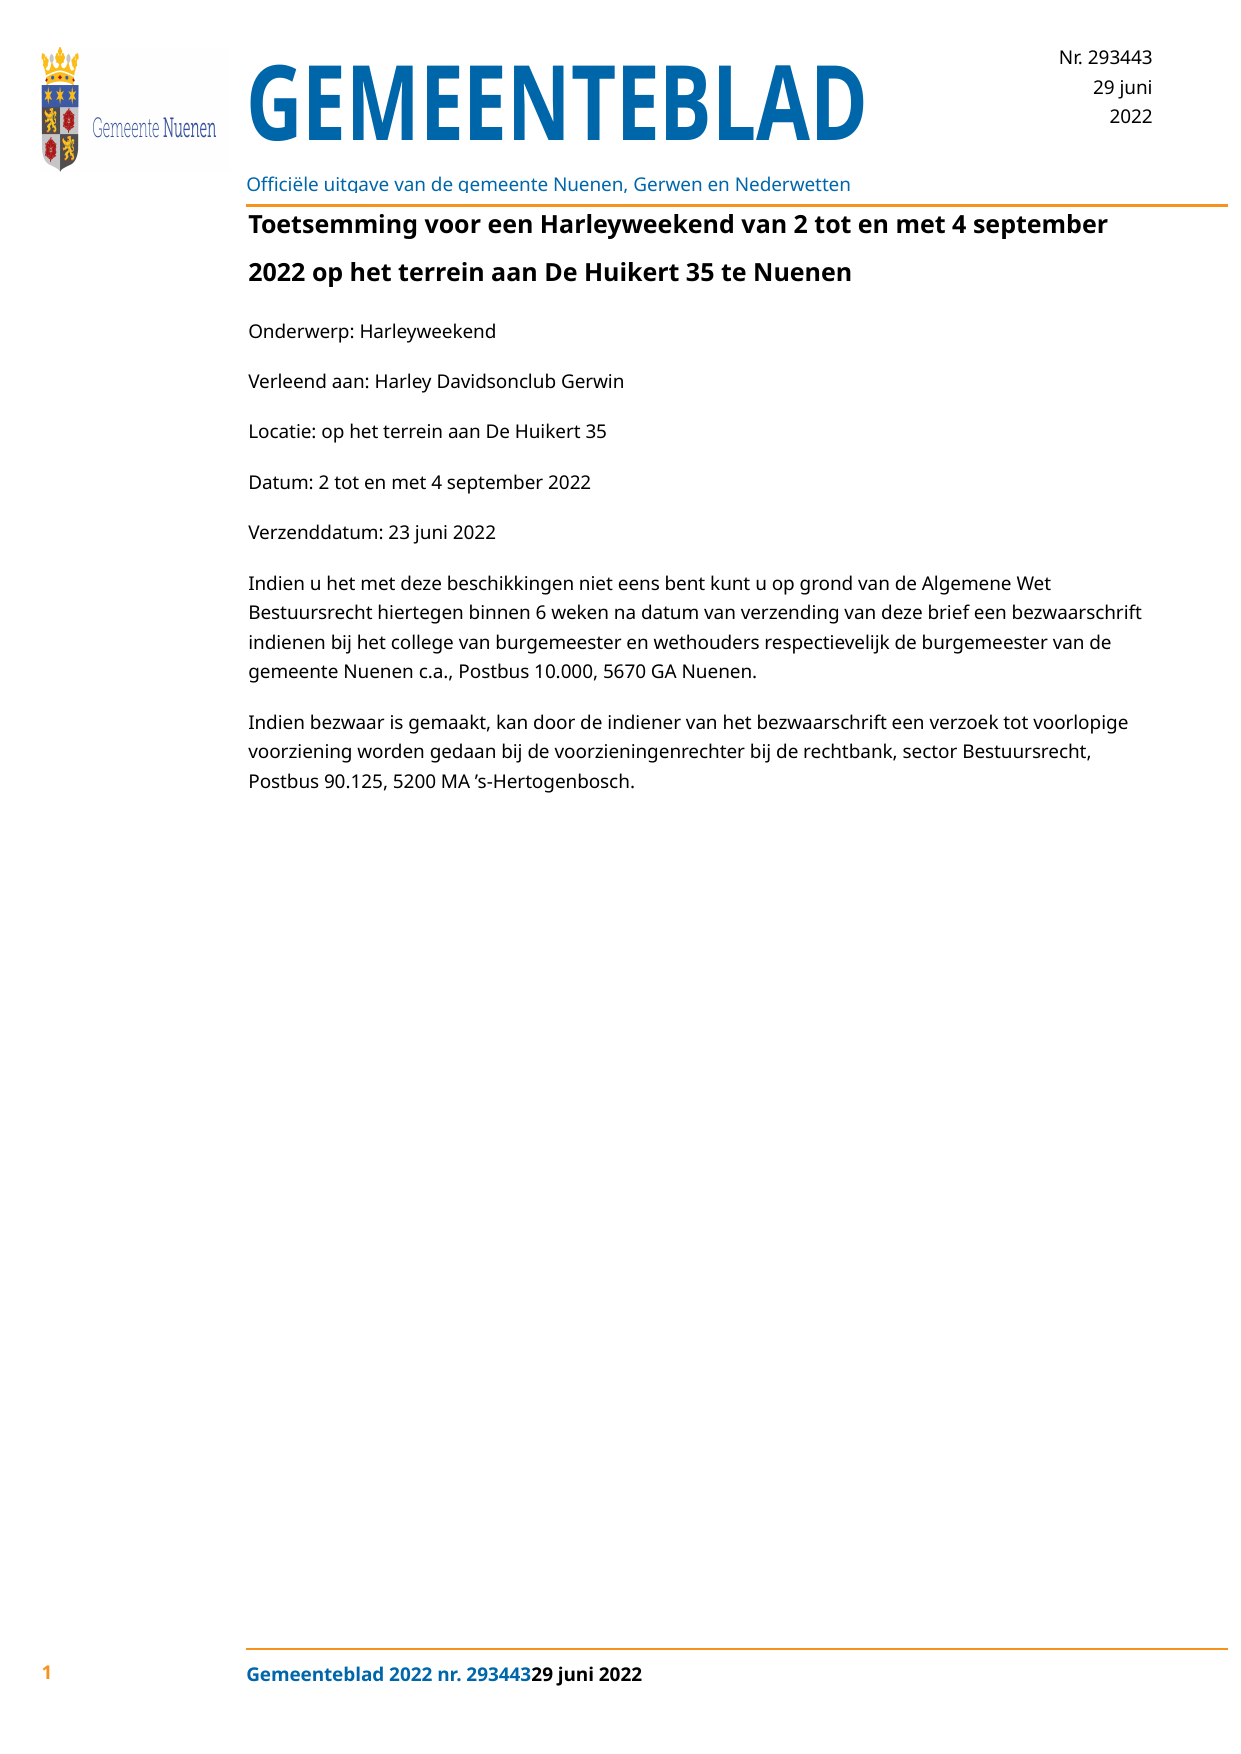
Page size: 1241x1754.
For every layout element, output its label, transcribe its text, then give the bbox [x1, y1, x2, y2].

picture [41, 47, 231, 172]
text Indien bezwaar is gemaakt, kan door de indiener van het bezwaarschrift een verzoek tot voorlopige voorziening worden gedaan bij de voorzieningenrechter bij de rechtbank, sector Bestuursrecht, Postbus 90.125, 5200 MA ’s-Hertogenbosch. [248, 709, 1152, 794]
text Datum: 2 tot en met 4 september 2022 [248, 469, 1152, 495]
text Indien u het met deze beschikkingen niet eens bent kunt u op grond van de Algemene Wet Bestuursrecht hiertegen binnen 6 weken na datum van verzending van deze brief een bezwaarschrift indienen bij het college van burgemeester en wethouders respectievelijk de burgemeester van de gemeente Nuenen c.a., Postbus 10.000, 5670 GA Nuenen. [248, 570, 1152, 684]
text Verzenddatum: 23 juni 2022 [248, 519, 1152, 545]
text Onderwerp: Harleyweekend [248, 318, 1152, 344]
text Verleend aan: Harley Davidsonclub Gerwin [248, 368, 1152, 394]
text Locatie: op het terrein aan De Huikert 35 [248, 419, 1152, 444]
text Toetsemming voor een Harleyweekend van 2 tot en met 4 september 2022 op het terrein aan De Huikert 35 te Nuenen [248, 207, 1152, 288]
